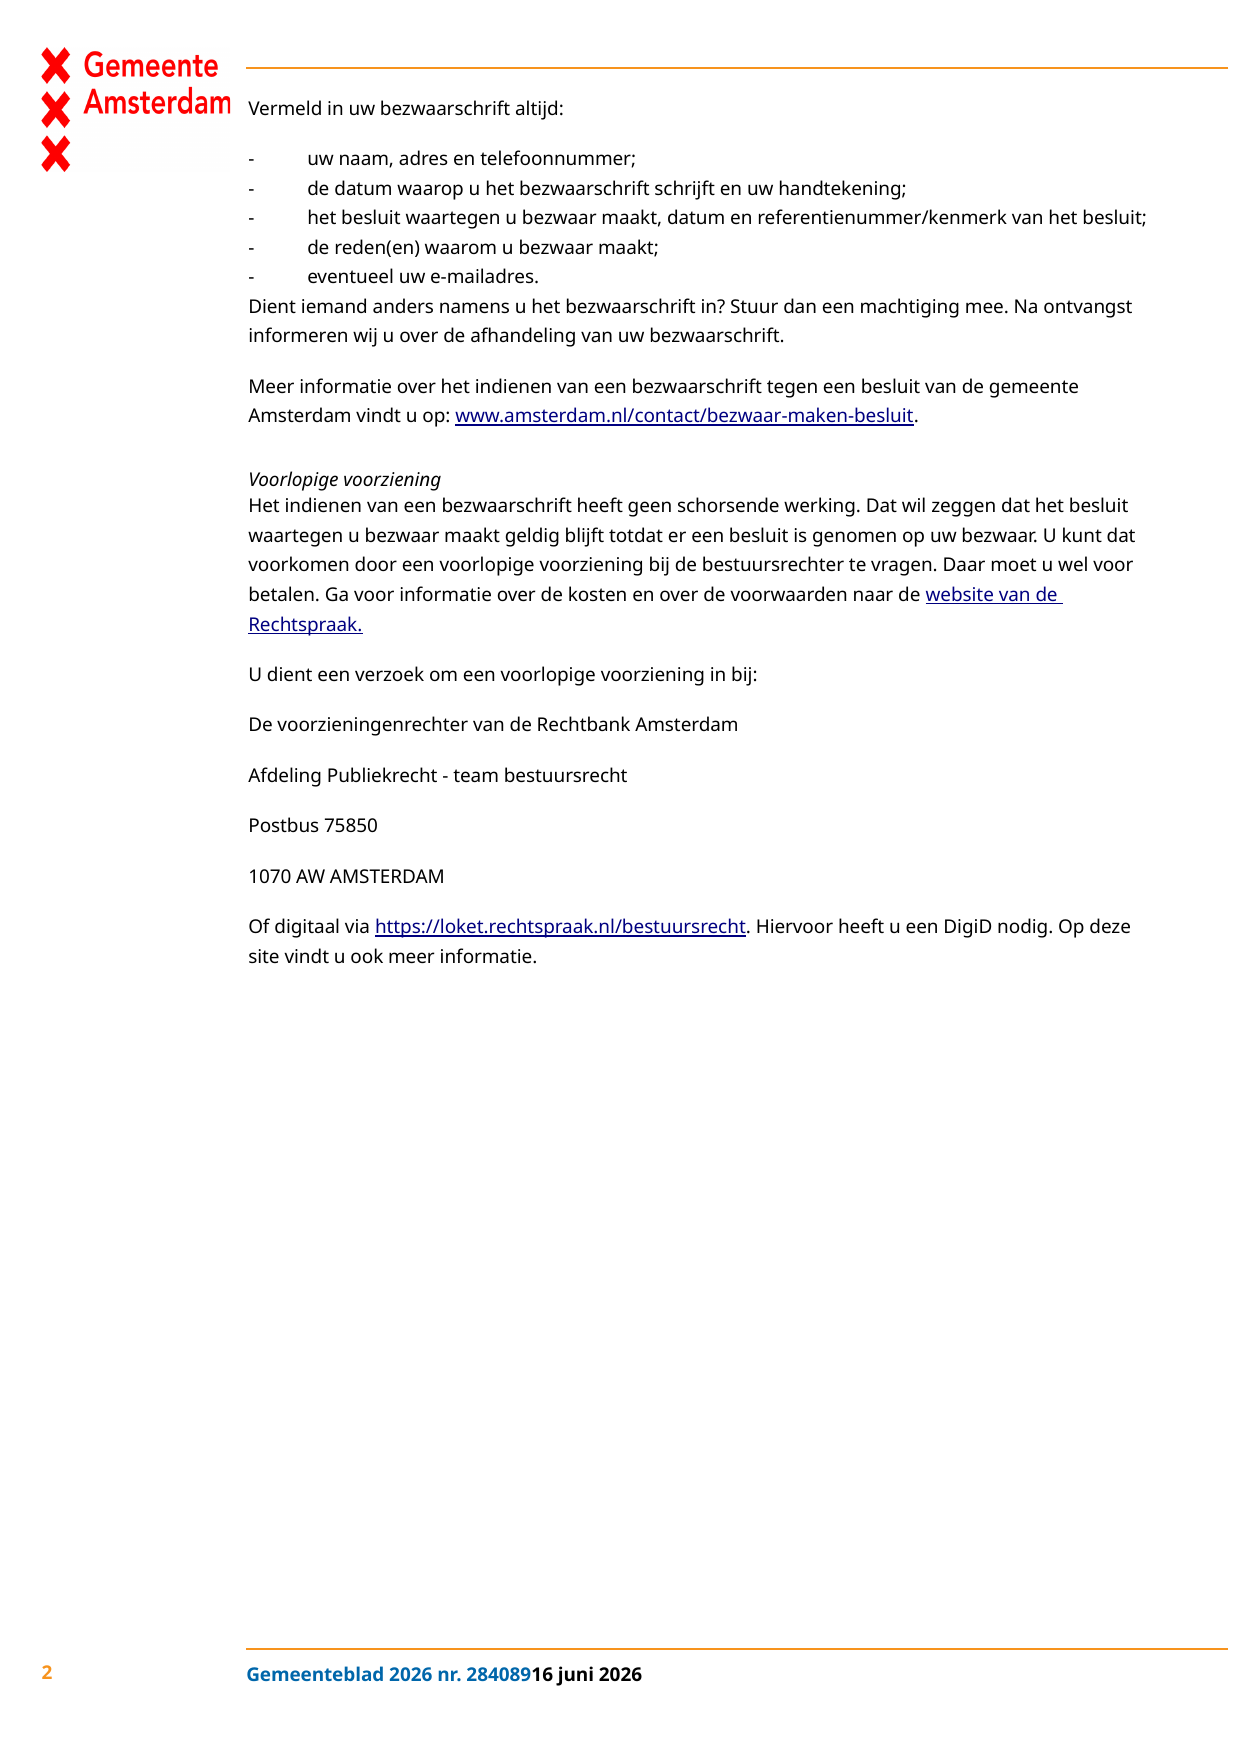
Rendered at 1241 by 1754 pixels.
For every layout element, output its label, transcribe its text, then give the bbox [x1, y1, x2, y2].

text Vermeld in uw bezwaarschrift altijd: [248, 95, 1152, 121]
text Meer informatie over het indienen van een bezwaarschrift tegen een besluit van de gemeente Amsterdam vindt u op: www.amsterdam.nl/contact/bezwaar-maken-besluit. [248, 373, 1152, 428]
text Voorlopige voorziening [248, 467, 1152, 492]
text Postbus 75850 [248, 812, 1152, 838]
text 1070 AW AMSTERDAM [248, 863, 1152, 888]
list de reden(en) waarom u bezwaar maakt; [248, 234, 1152, 260]
text Afdeling Publiekrecht - team bestuursrecht [248, 762, 1152, 788]
list uw naam, adres en telefoonnummer; [248, 145, 1152, 171]
list eventueel uw e-mailadres. [248, 263, 1152, 289]
text Dient iemand anders namens u het bezwaarschrift in? Stuur dan een machtiging mee. Na ontvangst informeren wij u over de afhandeling van uw bezwaarschrift. [248, 293, 1152, 348]
text Het indienen van een bezwaarschrift heeft geen schorsende werking. Dat wil zeggen dat het besluit waartegen u bezwaar maakt geldig blijft totdat er een besluit is genomen op uw bezwaar. U kunt dat voorkomen door een voorlopige voorziening bij de bestuursrechter te vragen. Daar moet u wel voor betalen. Ga voor informatie over de kosten en over de voorwaarden naar de website van de Rechtspraak. [248, 492, 1152, 636]
list de datum waarop u het bezwaarschrift schrijft en uw handtekening; [248, 175, 1152, 201]
text Of digitaal via https://loket.rechtspraak.nl/bestuursrecht. Hiervoor heeft u een DigiD nodig. Op deze site vindt u ook meer informatie. [248, 913, 1152, 968]
text U dient een verzoek om een voorlopige voorziening in bij: [248, 661, 1152, 687]
list het besluit waartegen u bezwaar maakt, datum en referentienummer/kenmerk van het besluit; [248, 204, 1152, 230]
picture [41, 47, 231, 172]
text De voorzieningenrechter van de Rechtbank Amsterdam [248, 712, 1152, 737]
